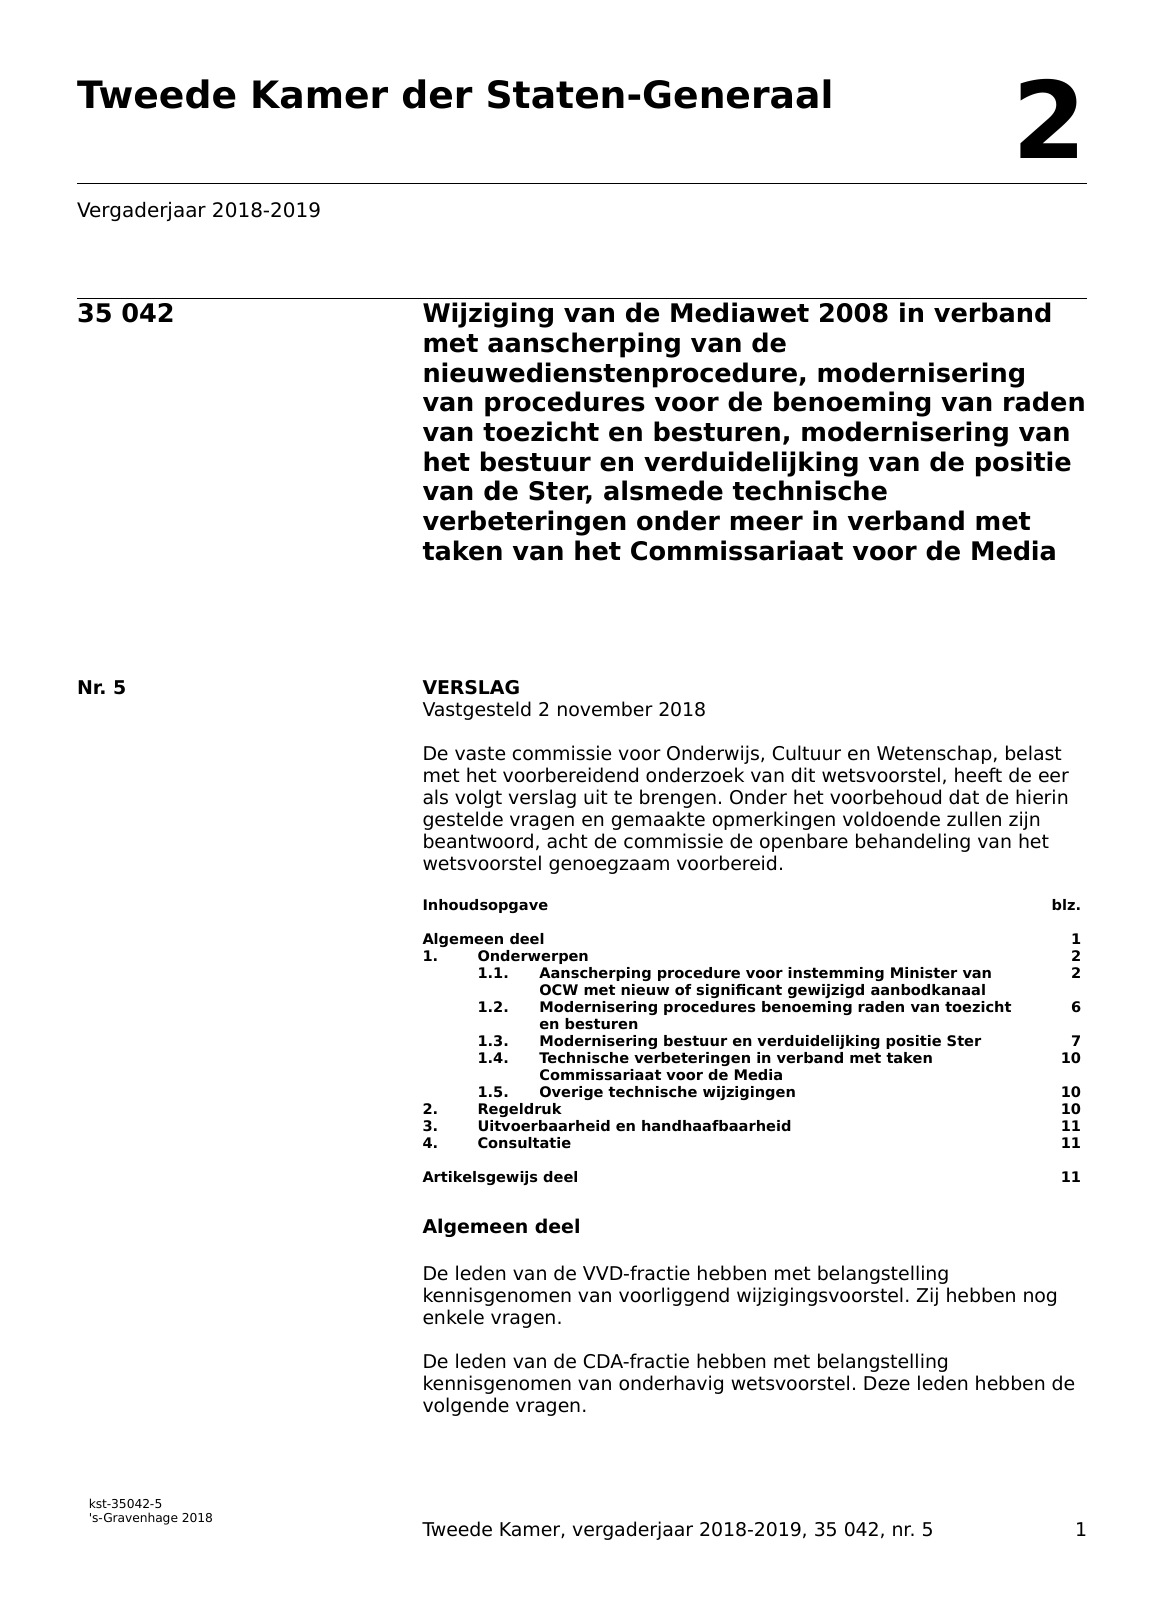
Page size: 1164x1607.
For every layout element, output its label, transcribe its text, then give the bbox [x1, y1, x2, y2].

table_cell 11 [1023, 1118, 1087, 1135]
table_cell 10 [1023, 1101, 1087, 1118]
table_cell 1.1. [471, 965, 533, 999]
table_cell Modernisering bestuur en verduidelijking positie Ster [533, 1033, 1023, 1050]
table_cell Aanscherping procedure voor instemming Minister van OCW met nieuw of significant gewijzigd aanbodkanaal [533, 965, 1023, 999]
table_cell 11 [1023, 1169, 1087, 1186]
subtitle Algemeen deel [422, 1216, 1087, 1238]
table_cell Algemeen deel [422, 931, 1023, 948]
table_header Inhoudsopgave [422, 897, 1023, 914]
table_cell Vergaderjaar 2018-2019 [77, 184, 1087, 298]
table_cell Onderwerpen [471, 948, 1023, 965]
table_cell 7 [1023, 1033, 1087, 1050]
table_cell 1.2. [471, 999, 533, 1033]
table_cell Modernisering procedures benoeming raden van toezicht en besturen [533, 999, 1023, 1033]
subtitle 35 042 Wijziging van de Mediawet 2008 in verband met aanscherping van de nieuwedienstenprocedure, modernisering van procedures voor de benoeming van raden van toezicht en besturen, modernisering van het bestuur en verduidelijking van de positie van de Ster, alsmede technische verbeteringen onder meer in verband met taken van het Commissariaat voor de Media [77, 299, 1087, 566]
table_cell Regeldruk [471, 1101, 1023, 1118]
table_header 2 [886, 59, 1087, 183]
table_cell 1 [1023, 931, 1087, 948]
table_header blz. [1023, 897, 1087, 914]
table_cell Overige technische wijzigingen [533, 1084, 1023, 1101]
text Vastgesteld 2 november 2018 [422, 699, 1087, 721]
table_cell [422, 1152, 1087, 1169]
table_cell 11 [1023, 1135, 1087, 1152]
table_cell 1.4. [471, 1050, 533, 1084]
table_cell 10 [1023, 1050, 1087, 1084]
table_cell 2. [422, 1101, 471, 1118]
text De vaste commissie voor Onderwijs, Cultuur en Wetenschap, belast met het voorbereidend onderzoek van dit wetsvoorstel, heeft de eer als volgt verslag uit te brengen. Onder het voorbehoud dat de hierin gestelde vragen en gemaakte opmerkingen voldoende zullen zijn beantwoord, acht de commissie de openbare behandeling van het wetsvoorstel genoegzaam voorbereid. [422, 743, 1087, 875]
table_cell [422, 965, 471, 999]
subtitle Nr. 5 VERSLAG [77, 677, 1087, 699]
table_cell Uitvoerbaarheid en handhaafbaarheid [471, 1118, 1023, 1135]
table_cell 10 [1023, 1084, 1087, 1101]
table_cell Technische verbeteringen in verband met taken Commissariaat voor de Media [533, 1050, 1023, 1084]
table_cell [422, 999, 471, 1033]
table_cell 4. [422, 1135, 471, 1152]
table_cell 2 [1023, 948, 1087, 965]
text kst-35042-5 [88, 1497, 323, 1511]
table_cell Consultatie [471, 1135, 1023, 1152]
table_cell [422, 1033, 471, 1050]
table_cell [422, 1084, 471, 1101]
table_header Tweede Kamer der Staten-Generaal [77, 59, 886, 183]
table_cell 2 [1023, 965, 1087, 999]
table_cell 6 [1023, 999, 1087, 1033]
text De leden van de VVD-fractie hebben met belangstelling kennisgenomen van voorliggend wijzigingsvoorstel. Zij hebben nog enkele vragen. [422, 1263, 1087, 1329]
table_cell 1.3. [471, 1033, 533, 1050]
table_cell 3. [422, 1118, 471, 1135]
table_cell Artikelsgewijs deel [422, 1169, 1023, 1186]
table_cell [422, 1050, 471, 1084]
table_cell [422, 914, 1087, 931]
text De leden van de CDA-fractie hebben met belangstelling kennisgenomen van onderhavig wetsvoorstel. Deze leden hebben de volgende vragen. [422, 1351, 1087, 1417]
table_cell 1.5. [471, 1084, 533, 1101]
text 's-Gravenhage 2018 [88, 1511, 323, 1525]
table_cell 1. [422, 948, 471, 965]
